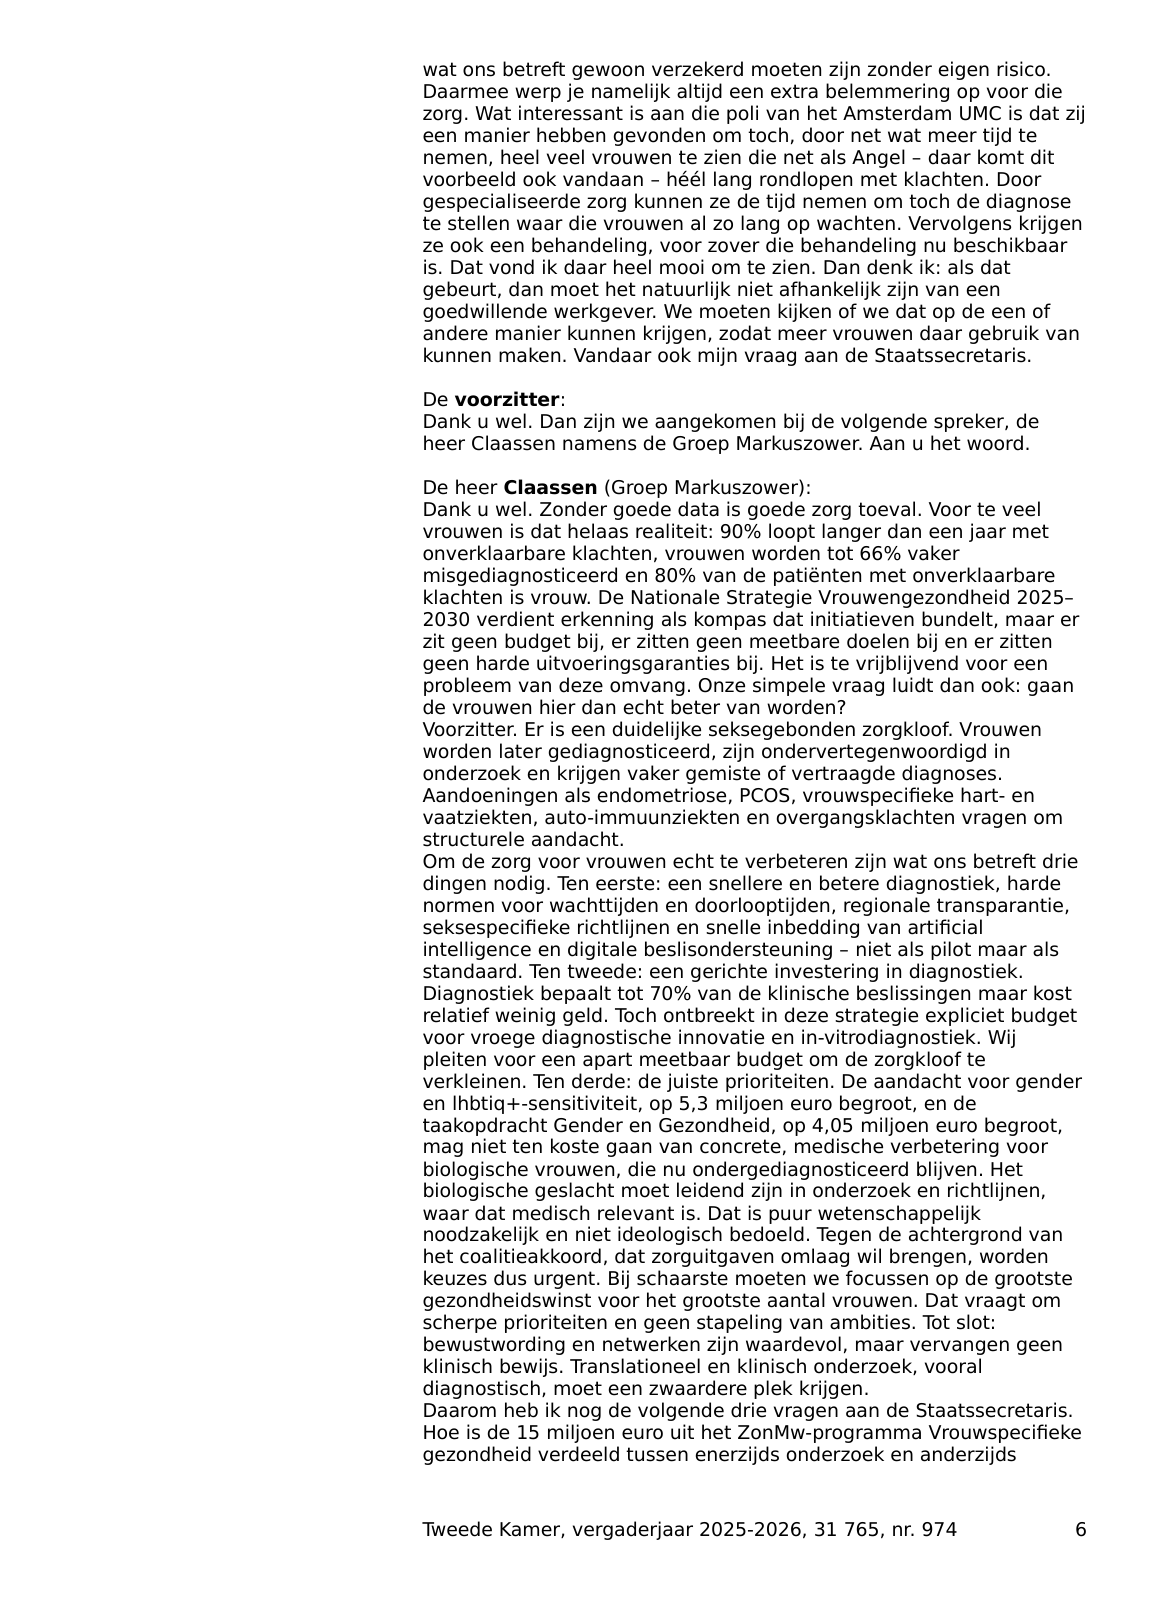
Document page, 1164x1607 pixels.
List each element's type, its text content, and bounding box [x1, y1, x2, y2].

text Dank u wel. Dan zijn we aangekomen bij de volgende spreker, de heer Claassen namens de Groep Markuszower. Aan u het woord. [422, 411, 1087, 455]
text Dank u wel. Zonder goede data is goede zorg toeval. Voor te veel vrouwen is dat helaas realiteit: 90% loopt langer dan een jaar met onverklaarbare klachten, vrouwen worden tot 66% vaker misgediagnosticeerd en 80% van de patiënten met onverklaarbare klachten is vrouw. De Nationale Strategie Vrouwengezondheid 2025–2030 verdient erkenning als kompas dat initiatieven bundelt, maar er zit geen budget bij, er zitten geen meetbare doelen bij en er zitten geen harde uitvoeringsgaranties bij. Het is te vrijblijvend voor een probleem van deze omvang. Onze simpele vraag luidt dan ook: gaan de vrouwen hier dan echt beter van worden? [422, 499, 1087, 719]
text De heer Claassen (Groep Markuszower): [422, 477, 1087, 499]
text Om de zorg voor vrouwen echt te verbeteren zijn wat ons betreft drie dingen nodig. Ten eerste: een snellere en betere diagnostiek, harde normen voor wachttijden en doorlooptijden, regionale transparantie, seksespecifieke richtlijnen en snelle inbedding van artificial intelligence en digitale beslisondersteuning – niet als pilot maar als standaard. Ten tweede: een gerichte investering in diagnostiek. Diagnostiek bepaalt tot 70% van de klinische beslissingen maar kost relatief weinig geld. Toch ontbreekt in deze strategie expliciet budget voor vroege diagnostische innovatie en in-vitrodiagnostiek. Wij pleiten voor een apart meetbaar budget om de zorgkloof te verkleinen. Ten derde: de juiste prioriteiten. De aandacht voor gender en lhbtiq+-sensitiviteit, op 5,3 miljoen euro begroot, en de taakopdracht Gender en Gezondheid, op 4,05 miljoen euro begroot, mag niet ten koste gaan van concrete, medische verbetering voor biologische vrouwen, die nu ondergediagnosticeerd blijven. Het biologische geslacht moet leidend zijn in onderzoek en richtlijnen, waar dat medisch relevant is. Dat is puur wetenschappelijk noodzakelijk en niet ideologisch bedoeld. Tegen de achtergrond van het coalitieakkoord, dat zorguitgaven omlaag wil brengen, worden keuzes dus urgent. Bij schaarste moeten we focussen op de grootste gezondheidswinst voor het grootste aantal vrouwen. Dat vraagt om scherpe prioriteiten en geen stapeling van ambities. Tot slot: bewustwording en netwerken zijn waardevol, maar vervangen geen klinisch bewijs. Translationeel en klinisch onderzoek, vooral diagnostisch, moet een zwaardere plek krijgen. [422, 851, 1087, 1400]
text wat ons betreft gewoon verzekerd moeten zijn zonder eigen risico. Daarmee werp je namelijk altijd een extra belemmering op voor die zorg. Wat interessant is aan die poli van het Amsterdam UMC is dat zij een manier hebben gevonden om toch, door net wat meer tijd te nemen, heel veel vrouwen te zien die net als Angel – daar komt dit voorbeeld ook vandaan – héél lang rondlopen met klachten. Door gespecialiseerde zorg kunnen ze de tijd nemen om toch de diagnose te stellen waar die vrouwen al zo lang op wachten. Vervolgens krijgen ze ook een behandeling, voor zover die behandeling nu beschikbaar is. Dat vond ik daar heel mooi om te zien. Dan denk ik: als dat gebeurt, dan moet het natuurlijk niet afhankelijk zijn van een goedwillende werkgever. We moeten kijken of we dat op de een of andere manier kunnen krijgen, zodat meer vrouwen daar gebruik van kunnen maken. Vandaar ook mijn vraag aan de Staatssecretaris. [422, 59, 1087, 367]
text Voorzitter. Er is een duidelijke seksegebonden zorgkloof. Vrouwen worden later gediagnosticeerd, zijn ondervertegenwoordigd in onderzoek en krijgen vaker gemiste of vertraagde diagnoses. Aandoeningen als endometriose, PCOS, vrouwspecifieke hart- en vaatziekten, auto-immuunziekten en overgangsklachten vragen om structurele aandacht. [422, 719, 1087, 851]
text De voorzitter: [422, 389, 1087, 411]
text Daarom heb ik nog de volgende drie vragen aan de Staatssecretaris. Hoe is de 15 miljoen euro uit het ZonMw-programma Vrouwspecifieke gezondheid verdeeld tussen enerzijds onderzoek en anderzijds [422, 1400, 1087, 1466]
